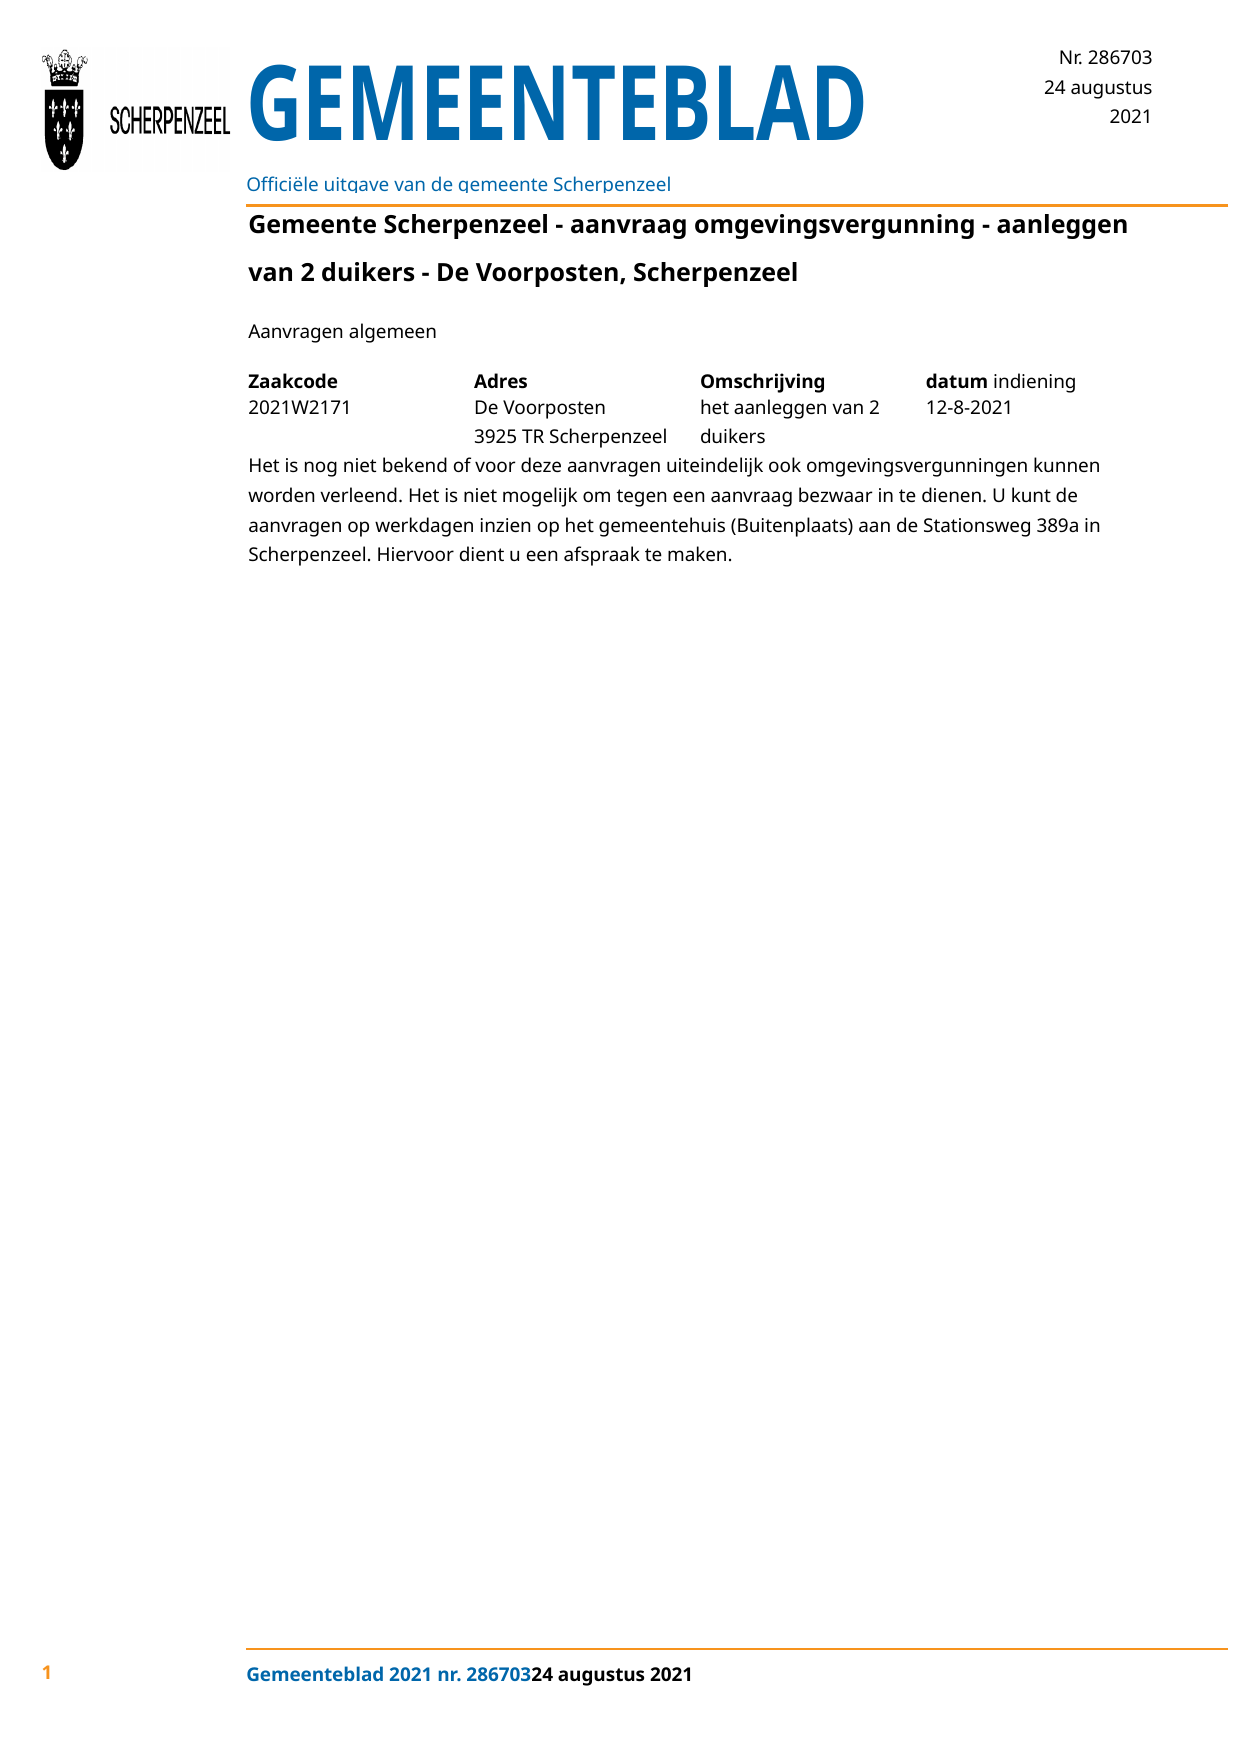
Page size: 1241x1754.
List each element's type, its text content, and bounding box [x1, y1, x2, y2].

text Het is nog niet bekend of voor deze aanvragen uiteindelijk ook omgevingsvergunningen kunnen worden verleend. Het is niet mogelijk om tegen een aanvraag bezwaar in te dienen. U kunt de aanvragen op werkdagen inzien op het gemeentehuis (Buitenplaats) aan de Stationsweg 389a in Scherpenzeel. Hiervoor dient u een afspraak te maken. [248, 453, 1152, 567]
table_cell 2021W2171 [248, 394, 474, 449]
picture [41, 47, 231, 172]
text Aanvragen algemeen [248, 318, 1152, 344]
table_header Omschrijving [700, 369, 926, 394]
table_header Zaakcode [248, 369, 474, 394]
table_cell 12-8-2021 [926, 394, 1152, 449]
text Gemeente Scherpenzeel - aanvraag omgevingsvergunning - aanleggen van 2 duikers - De Voorposten, Scherpenzeel [248, 207, 1152, 288]
table_cell De Voorposten 3925 TR Scherpenzeel [474, 394, 700, 449]
table_header Adres [474, 369, 700, 394]
table_header datum indiening [926, 369, 1152, 394]
table_cell het aanleggen van 2 duikers [700, 394, 926, 449]
